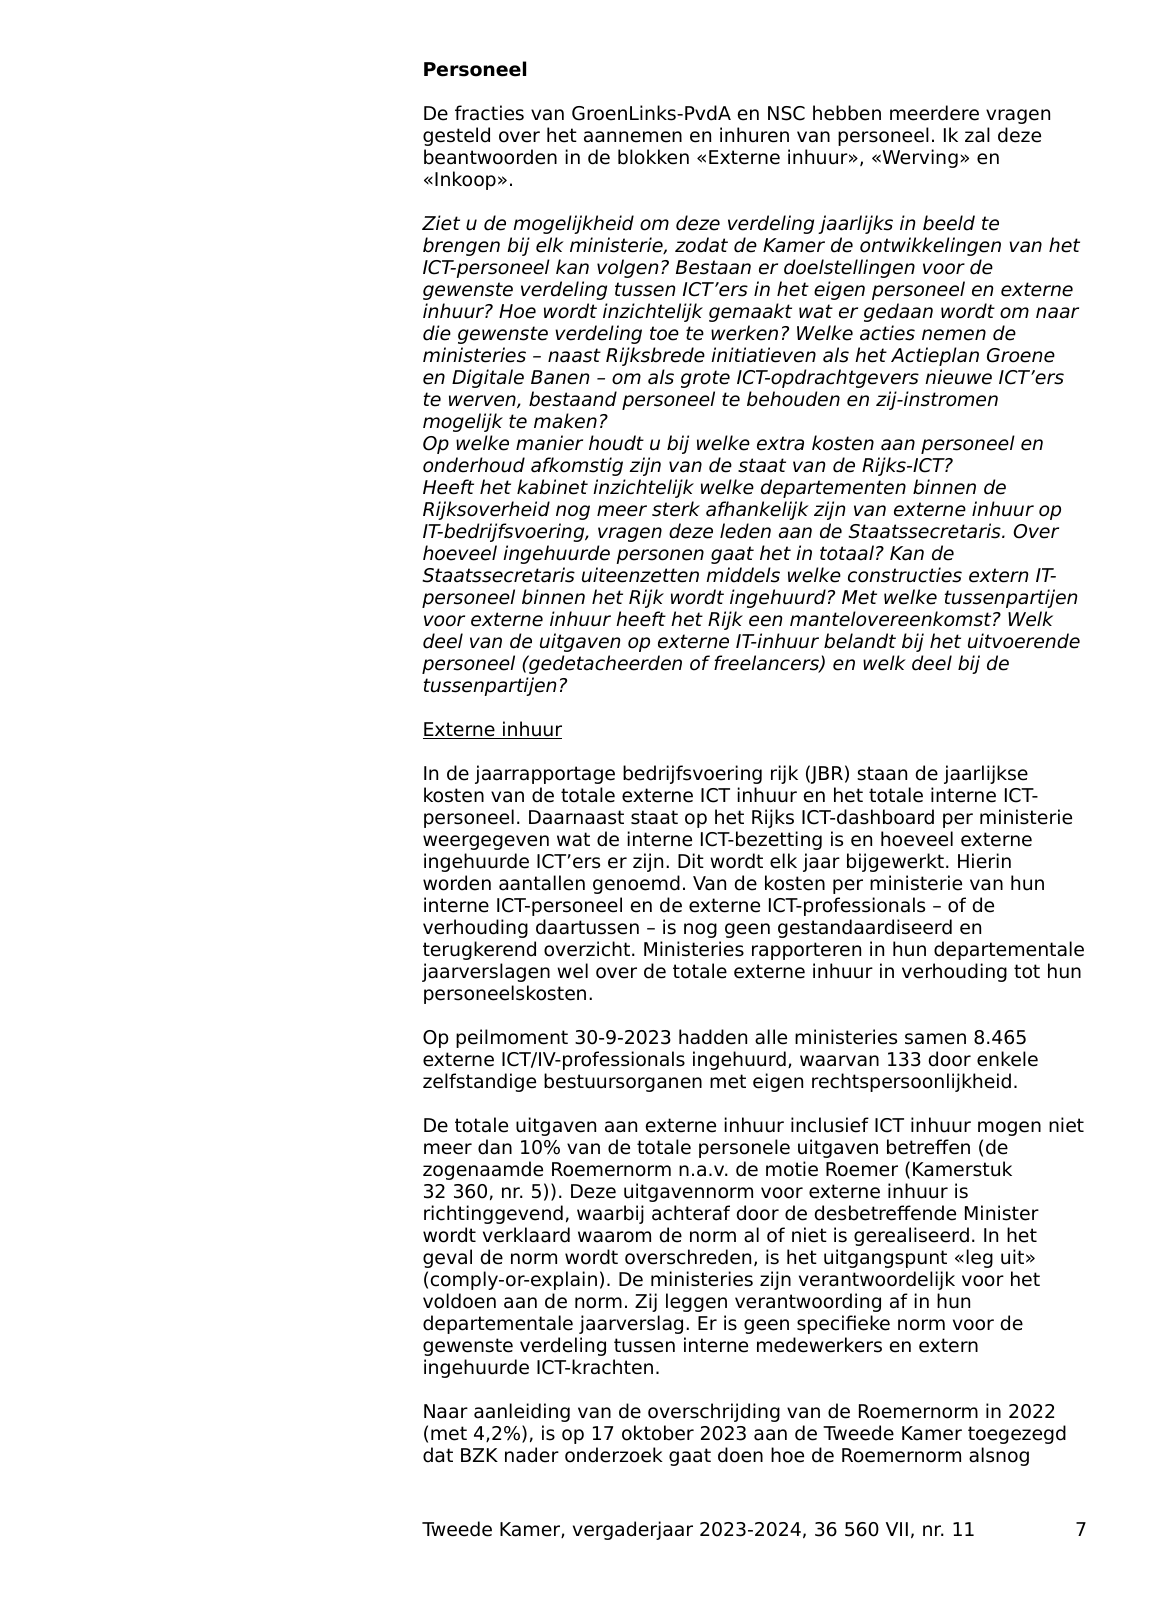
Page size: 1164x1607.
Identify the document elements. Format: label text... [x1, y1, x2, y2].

text Heeft het kabinet inzichtelijk welke departementen binnen de Rijksoverheid nog meer sterk afhankelijk zijn van externe inhuur op IT-bedrijfsvoering, vragen deze leden aan de Staatssecretaris. Over hoeveel ingehuurde personen gaat het in totaal? Kan de Staatssecretaris uiteenzetten middels welke constructies extern IT-personeel binnen het Rijk wordt ingehuurd? Met welke tussenpartijen voor externe inhuur heeft het Rijk een mantelovereenkomst? Welk deel van de uitgaven op externe IT-inhuur belandt bij het uitvoerende personeel (gedetacheerden of freelancers) en welk deel bij de tussenpartijen? [422, 477, 1087, 697]
text Ziet u de mogelijkheid om deze verdeling jaarlijks in beeld te brengen bij elk ministerie, zodat de Kamer de ontwikkelingen van het ICT-personeel kan volgen? Bestaan er doelstellingen voor de gewenste verdeling tussen ICT’ers in het eigen personeel en externe inhuur? Hoe wordt inzichtelijk gemaakt wat er gedaan wordt om naar die gewenste verdeling toe te werken? Welke acties nemen de ministeries – naast Rijksbrede initiatieven als het Actieplan Groene en Digitale Banen – om als grote ICT-opdrachtgevers nieuwe ICT’ers te werven, bestaand personeel te behouden en zij-instromen mogelijk te maken? [422, 213, 1087, 433]
subtitle Externe inhuur [422, 719, 1087, 741]
text De fracties van GroenLinks-PvdA en NSC hebben meerdere vragen gesteld over het aannemen en inhuren van personeel. Ik zal deze beantwoorden in de blokken «Externe inhuur», «Werving» en «Inkoop». [422, 103, 1087, 191]
text Op peilmoment 30-9-2023 hadden alle ministeries samen 8.465 externe ICT/IV-professionals ingehuurd, waarvan 133 door enkele zelfstandige bestuursorganen met eigen rechtspersoonlijkheid. [422, 1027, 1087, 1093]
text De totale uitgaven aan externe inhuur inclusief ICT inhuur mogen niet meer dan 10% van de totale personele uitgaven betreffen (de zogenaamde Roemernorm n.a.v. de motie Roemer (Kamerstuk 32 360, nr. 5)). Deze uitgavennorm voor externe inhuur is richtinggevend, waarbij achteraf door de desbetreffende Minister wordt verklaard waarom de norm al of niet is gerealiseerd. In het geval de norm wordt overschreden, is het uitgangspunt «leg uit» (comply-or-explain). De ministeries zijn verantwoordelijk voor het voldoen aan de norm. Zij leggen verantwoording af in hun departementale jaarverslag. Er is geen specifieke norm voor de gewenste verdeling tussen interne medewerkers en extern ingehuurde ICT-krachten. [422, 1115, 1087, 1379]
subtitle Personeel [422, 59, 1087, 81]
text Naar aanleiding van de overschrijding van de Roemernorm in 2022 (met 4,2%), is op 17 oktober 2023 aan de Tweede Kamer toegezegd dat BZK nader onderzoek gaat doen hoe de Roemernorm alsnog [422, 1401, 1087, 1467]
text Op welke manier houdt u bij welke extra kosten aan personeel en onderhoud afkomstig zijn van de staat van de Rijks-ICT? [422, 433, 1087, 477]
text In de jaarrapportage bedrijfsvoering rijk (JBR) staan de jaarlijkse kosten van de totale externe ICT inhuur en het totale interne ICT-personeel. Daarnaast staat op het Rijks ICT-dashboard per ministerie weergegeven wat de interne ICT-bezetting is en hoeveel externe ingehuurde ICT’ers er zijn. Dit wordt elk jaar bijgewerkt. Hierin worden aantallen genoemd. Van de kosten per ministerie van hun interne ICT-personeel en de externe ICT-professionals – of de verhouding daartussen – is nog geen gestandaardiseerd en terugkerend overzicht. Ministeries rapporteren in hun departementale jaarverslagen wel over de totale externe inhuur in verhouding tot hun personeelskosten. [422, 763, 1087, 1005]
